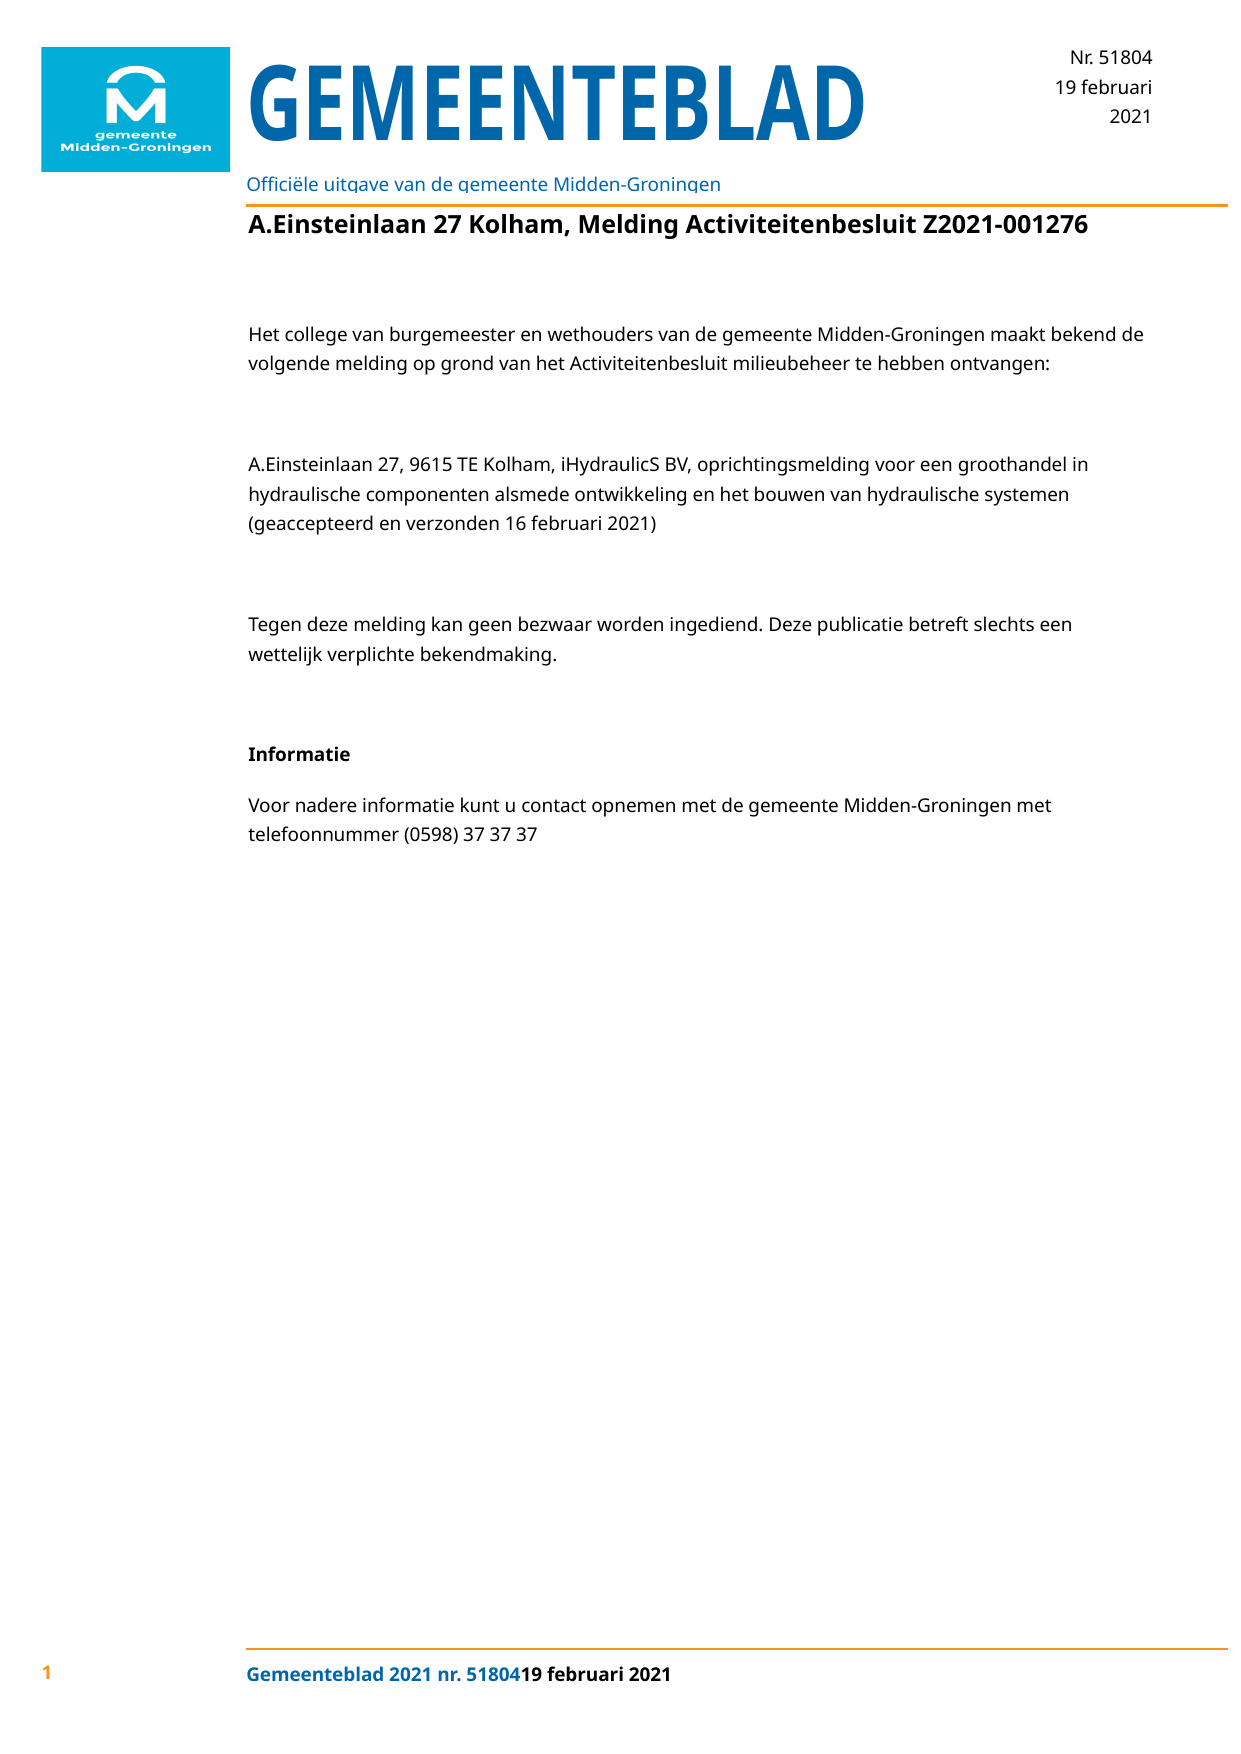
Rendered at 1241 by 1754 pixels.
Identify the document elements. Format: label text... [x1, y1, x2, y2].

text A.Einsteinlaan 27 Kolham, Melding Activiteitenbesluit Z2021-001276 [248, 207, 1152, 241]
text A.Einsteinlaan 27, 9615 TE Kolham, iHydraulicS BV, oprichtingsmelding voor een groothandel in hydraulische componenten alsmede ontwikkeling en het bouwen van hydraulische systemen (geaccepteerd en verzonden 16 februari 2021) [248, 451, 1152, 536]
picture [108, 66, 164, 82]
picture [184, 146, 190, 153]
picture [107, 89, 165, 122]
text Voor nadere informatie kunt u contact opnemen met de gemeente Midden-Groningen met telefoonnummer (0598) 37 37 37 [248, 792, 1152, 847]
text Tegen deze melding kan geen bezwaar worden ingediend. Deze publicatie betreft slechts een wettelijk verplichte bekendmaking. [248, 611, 1152, 666]
text Het college van burgemeester en wethouders van de gemeente Midden-Groningen maakt bekend de volgende melding op grond van het Activiteitenbesluit milieubeheer te hebben ontvangen: [248, 321, 1152, 376]
text Informatie [248, 742, 1152, 767]
